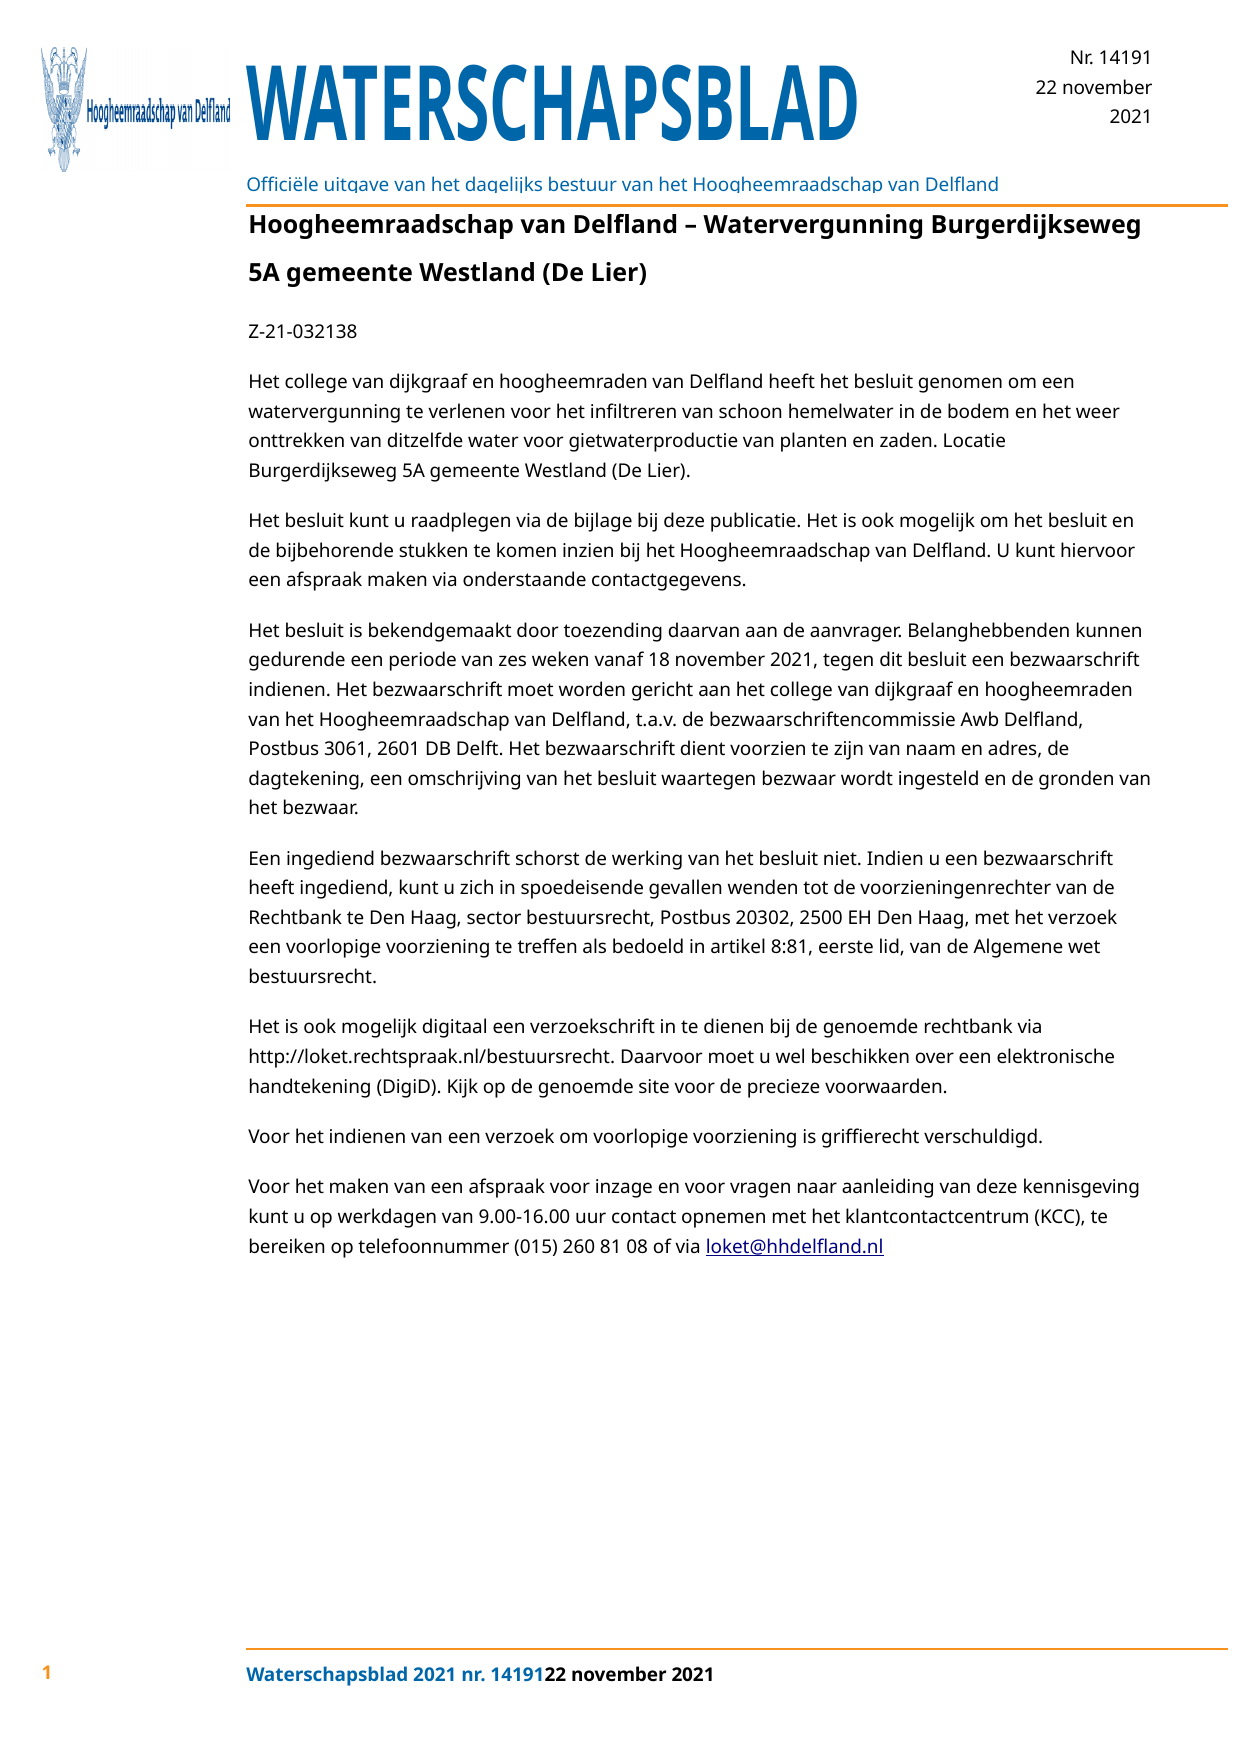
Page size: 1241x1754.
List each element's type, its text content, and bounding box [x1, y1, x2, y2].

text Voor het maken van een afspraak voor inzage en voor vragen naar aanleiding van deze kennisgeving kunt u op werkdagen van 9.00-16.00 uur contact opnemen met het klantcontactcentrum (KCC), te bereiken op telefoonnummer (015) 260 81 08 of via loket@hhdelfland.nl [248, 1174, 1152, 1259]
text Hoogheemraadschap van Delfland – Watervergunning Burgerdijkseweg 5A gemeente Westland (De Lier) [248, 207, 1152, 288]
text Een ingediend bezwaarschrift schorst de werking van het besluit niet. Indien u een bezwaarschrift heeft ingediend, kunt u zich in spoedeisende gevallen wenden tot de voorzieningenrechter van de Rechtbank te Den Haag, sector bestuursrecht, Postbus 20302, 2500 EH Den Haag, met het verzoek een voorlopige voorziening te treffen als bedoeld in artikel 8:81, eerste lid, van de Algemene wet bestuursrecht. [248, 845, 1152, 989]
text Z-21-032138 [248, 318, 1152, 344]
text Het college van dijkgraaf en hoogheemraden van Delfland heeft het besluit genomen om een watervergunning te verlenen voor het infiltreren van schoon hemelwater in de bodem en het weer onttrekken van ditzelfde water voor gietwaterproductie van planten en zaden. Locatie Burgerdijkseweg 5A gemeente Westland (De Lier). [248, 368, 1152, 483]
text Voor het indienen van een verzoek om voorlopige voorziening is griffierecht verschuldigd. [248, 1123, 1152, 1149]
picture [41, 47, 231, 172]
text Het is ook mogelijk digitaal een verzoekschrift in te dienen bij de genoemde rechtbank via http://loket.rechtspraak.nl/bestuursrecht. Daarvoor moet u wel beschikken over een elektronische handtekening (DigiD). Kijk op de genoemde site voor de precieze voorwaarden. [248, 1014, 1152, 1099]
text Het besluit is bekendgemaakt door toezending daarvan aan de aanvrager. Belanghebbenden kunnen gedurende een periode van zes weken vanaf 18 november 2021, tegen dit besluit een bezwaarschrift indienen. Het bezwaarschrift moet worden gericht aan het college van dijkgraaf en hoogheemraden van het Hoogheemraadschap van Delfland, t.a.v. de bezwaarschriftencommissie Awb Delfland, Postbus 3061, 2601 DB Delft. Het bezwaarschrift dient voorzien te zijn van naam en adres, de dagtekening, een omschrijving van het besluit waartegen bezwaar wordt ingesteld en de gronden van het bezwaar. [248, 617, 1152, 820]
text Het besluit kunt u raadplegen via de bijlage bij deze publicatie. Het is ook mogelijk om het besluit en de bijbehorende stukken te komen inzien bij het Hoogheemraadschap van Delfland. U kunt hiervoor een afspraak maken via onderstaande contactgegevens. [248, 507, 1152, 592]
